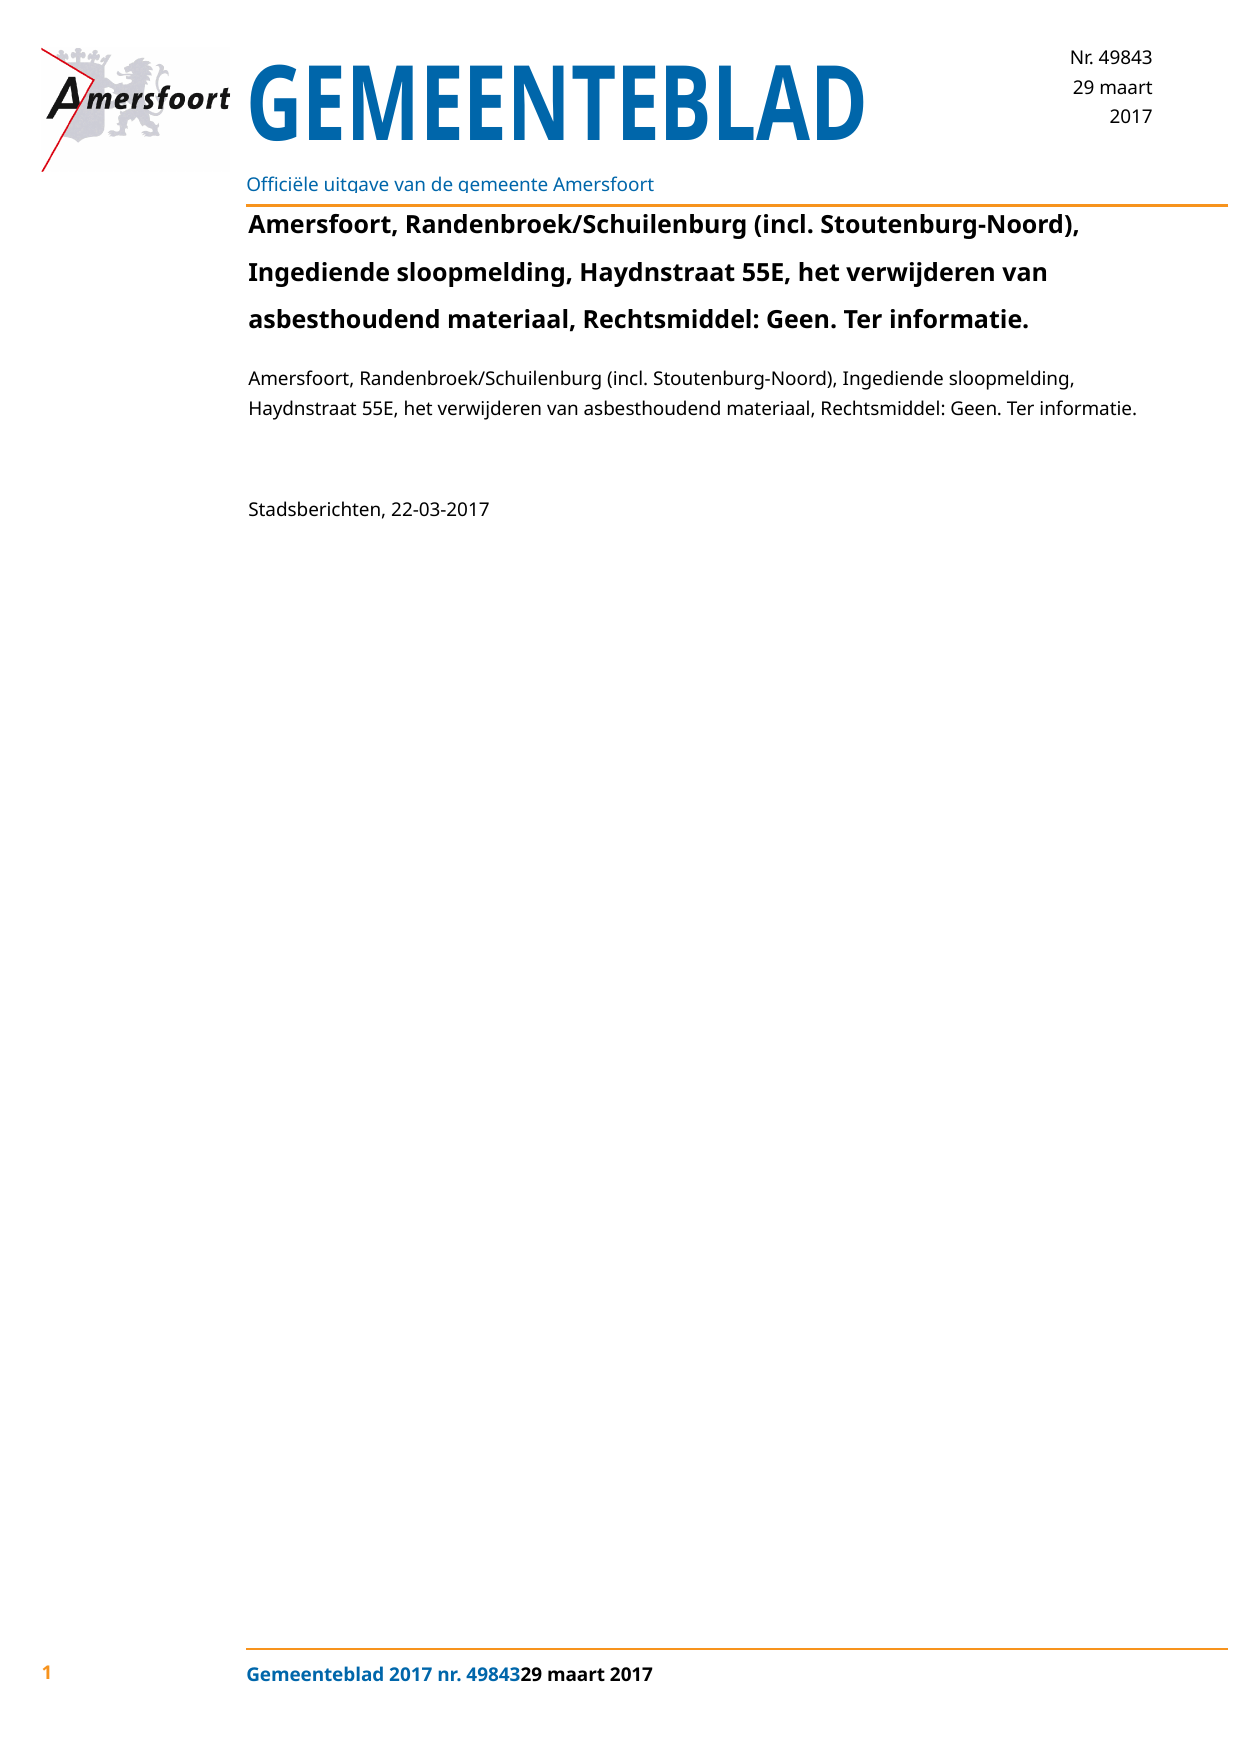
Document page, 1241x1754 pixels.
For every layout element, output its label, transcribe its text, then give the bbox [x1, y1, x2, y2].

picture [41, 47, 231, 172]
text Amersfoort, Randenbroek/Schuilenburg (incl. Stoutenburg-Noord), Ingediende sloopmelding, Haydnstraat 55E, het verwijderen van asbesthoudend materiaal, Rechtsmiddel: Geen. Ter informatie. [248, 207, 1152, 336]
text Stadsberichten, 22-03-2017 [248, 496, 1152, 522]
text Amersfoort, Randenbroek/Schuilenburg (incl. Stoutenburg-Noord), Ingediende sloopmelding, Haydnstraat 55E, het verwijderen van asbesthoudend materiaal, Rechtsmiddel: Geen. Ter informatie. [248, 366, 1152, 421]
